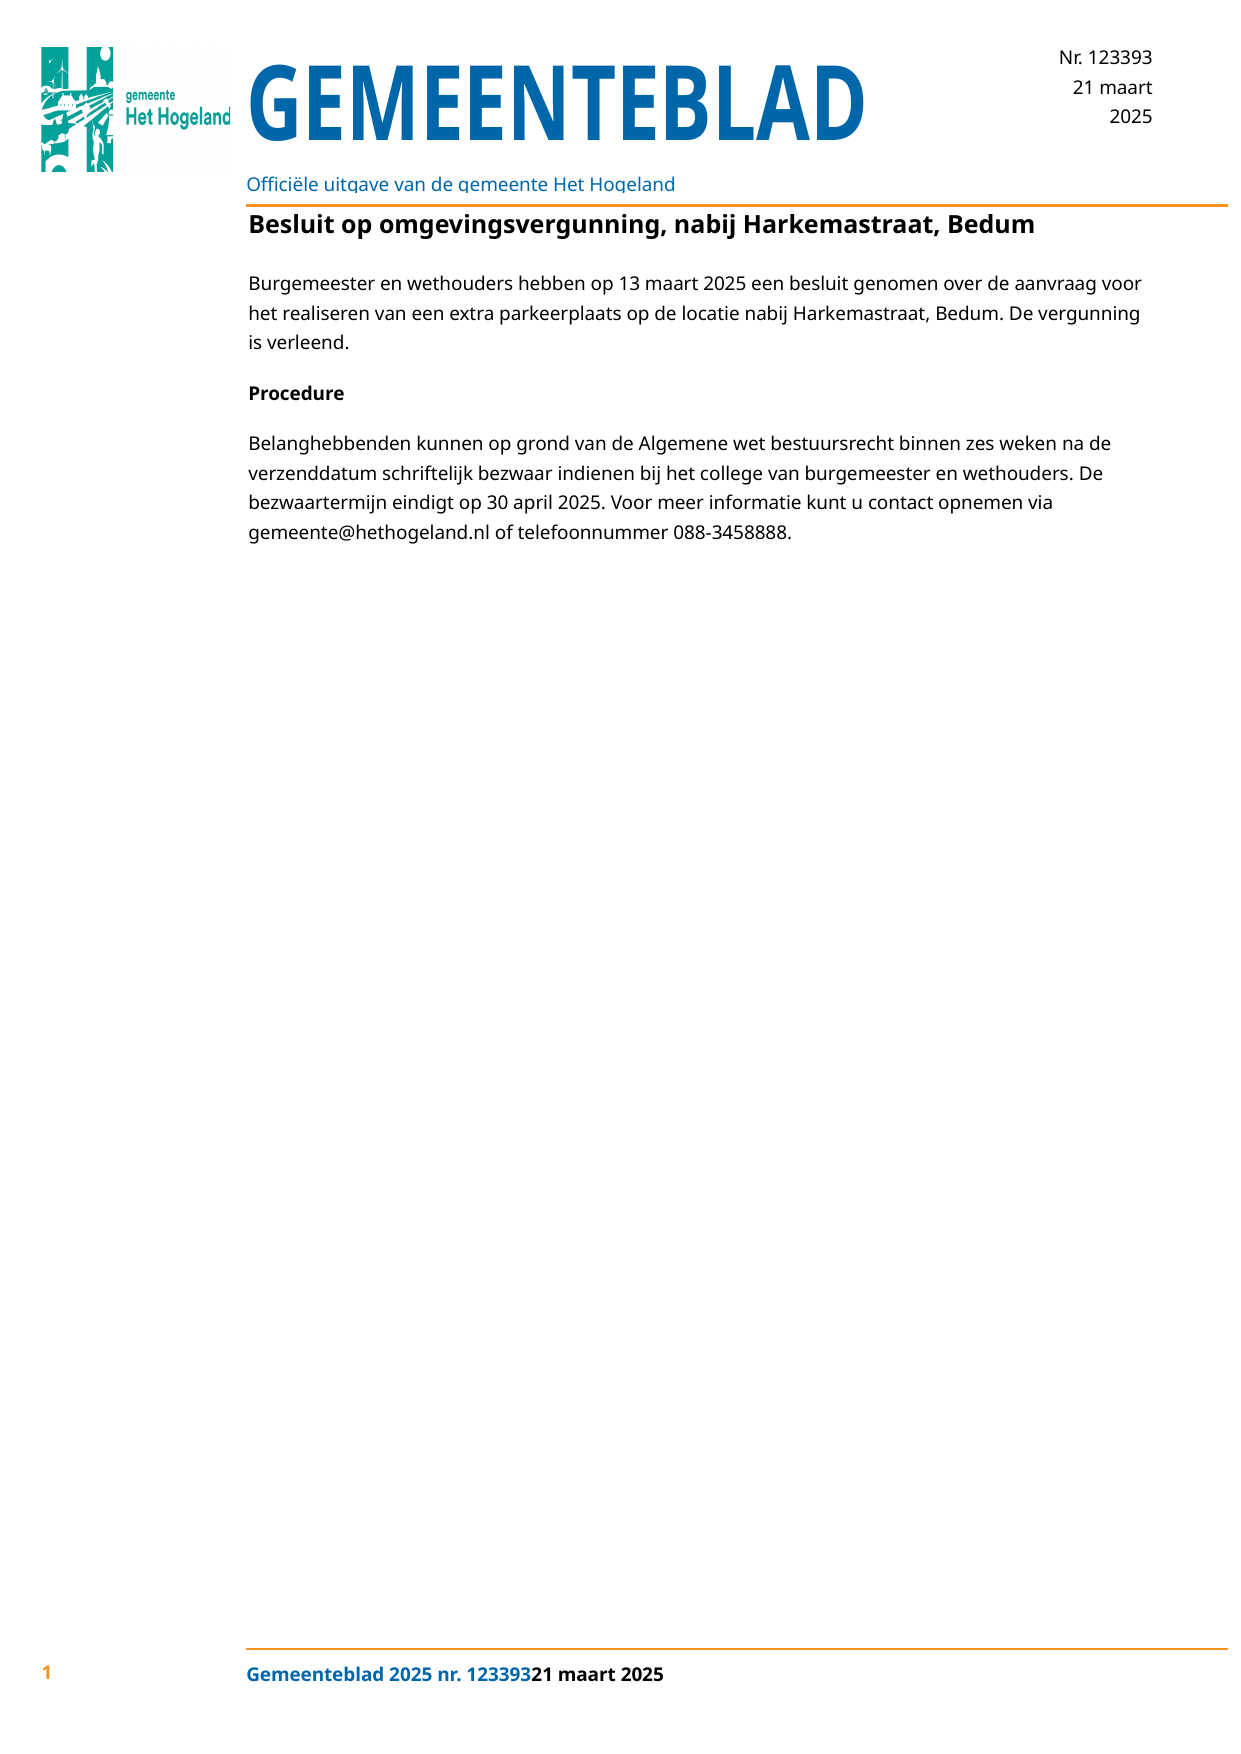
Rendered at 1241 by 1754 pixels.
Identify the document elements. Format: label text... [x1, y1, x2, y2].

text Belanghebbenden kunnen op grond van de Algemene wet bestuursrecht binnen zes weken na de verzenddatum schriftelijk bezwaar indienen bij het college van burgemeester en wethouders. De bezwaartermijn eindigt op 30 april 2025. Voor meer informatie kunt u contact opnemen via gemeente@hethogeland.nl of telefoonnummer 088-3458888. [248, 430, 1152, 545]
picture [41, 47, 231, 172]
text Besluit op omgevingsvergunning, nabij Harkemastraat, Bedum [248, 207, 1152, 241]
text Procedure [248, 380, 1152, 406]
text Burgemeester en wethouders hebben op 13 maart 2025 een besluit genomen over de aanvraag voor het realiseren van een extra parkeerplaats op de locatie nabij Harkemastraat, Bedum. De vergunning is verleend. [248, 270, 1152, 355]
